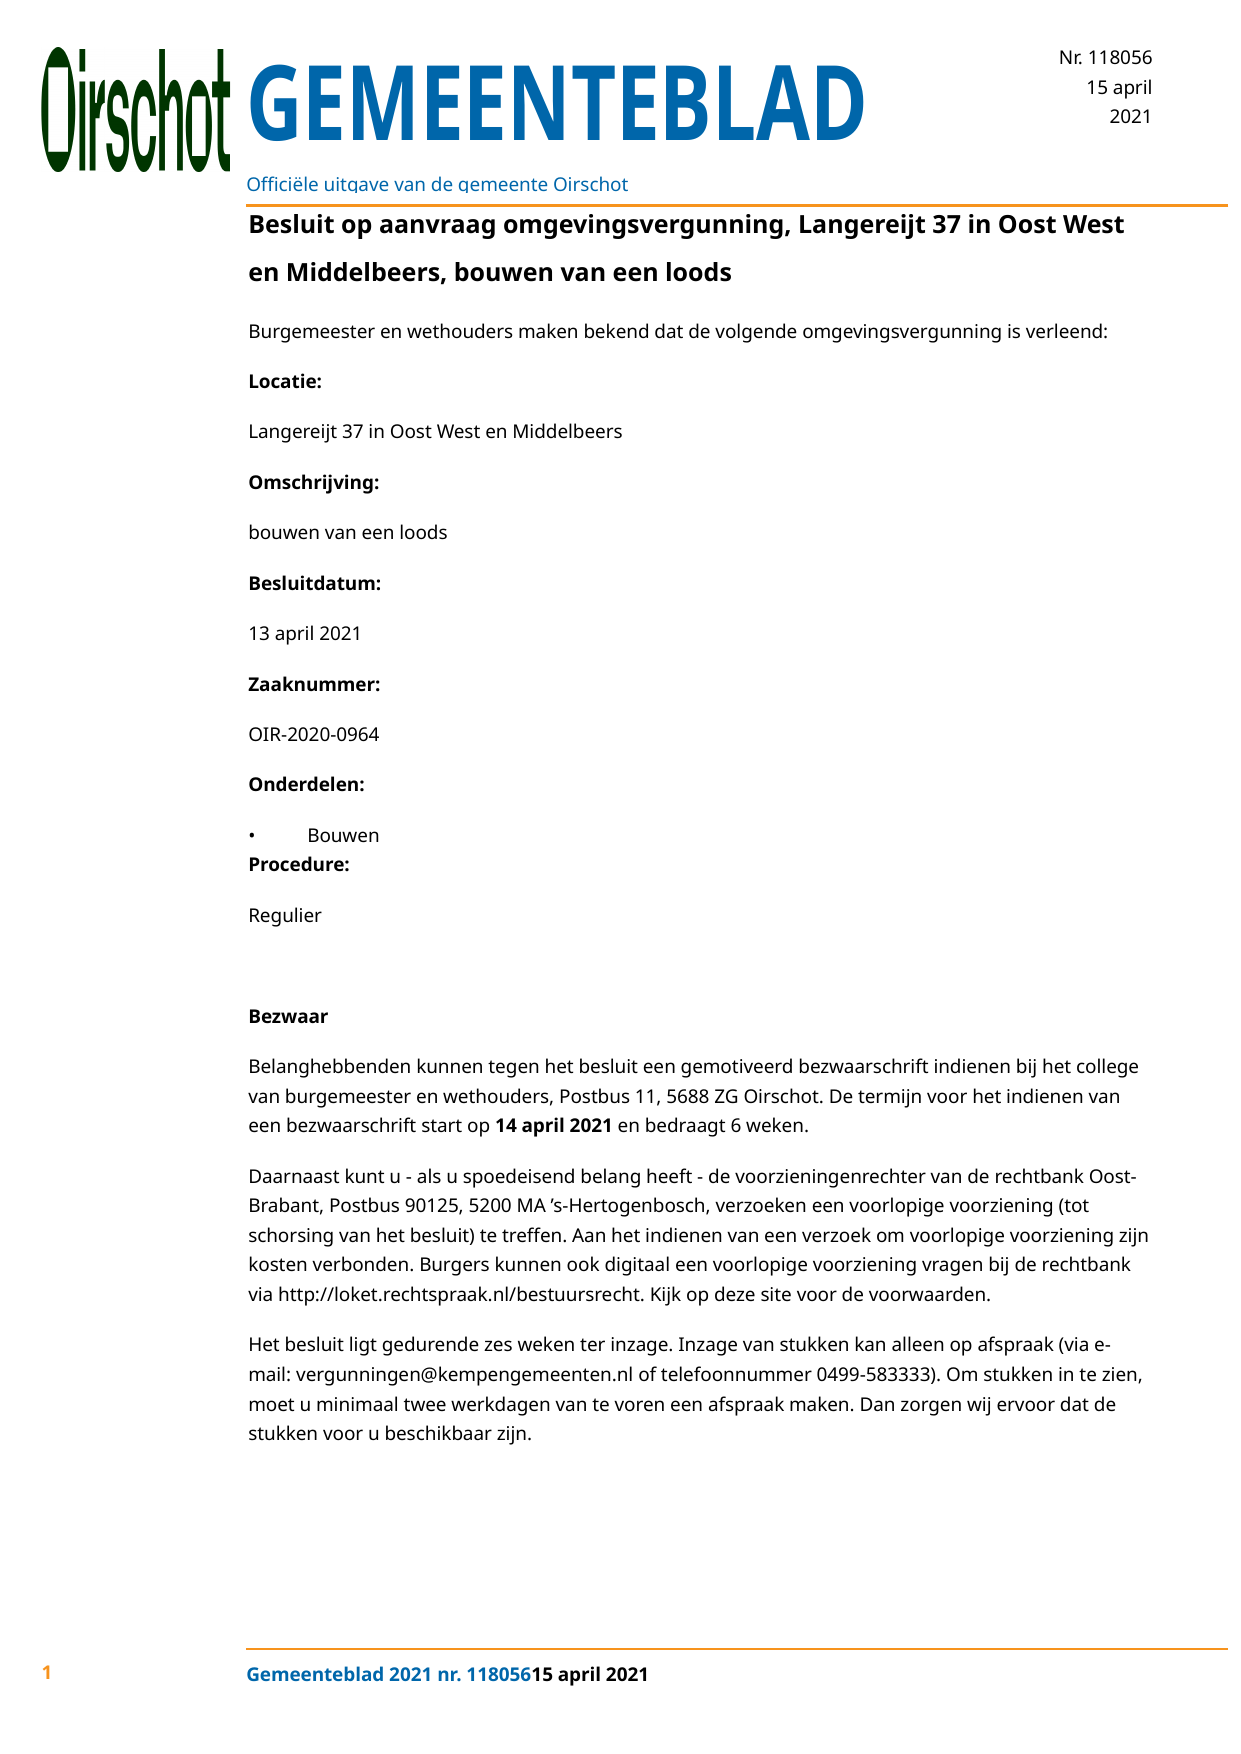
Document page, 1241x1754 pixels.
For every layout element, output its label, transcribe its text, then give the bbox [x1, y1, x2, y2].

text Belanghebbenden kunnen tegen het besluit een gemotiveerd bezwaarschrift indienen bij het college van burgemeester en wethouders, Postbus 11, 5688 ZG Oirschot. De termijn voor het indienen van een bezwaarschrift start op 14 april 2021 en bedraagt 6 weken. [248, 1053, 1152, 1138]
text Procedure: [248, 852, 1152, 877]
text Besluit op aanvraag omgevingsvergunning, Langereijt 37 in Oost West en Middelbeers, bouwen van een loods [248, 207, 1152, 288]
text Het besluit ligt gedurende zes weken ter inzage. Inzage van stukken kan alleen op afspraak (via e-mail: vergunningen@kempengemeenten.nl of telefoonnummer 0499-583333). Om stukken in te zien, moet u minimaal twee werkdagen van te voren een afspraak maken. Dan zorgen wij ervoor dat de stukken voor u beschikbaar zijn. [248, 1332, 1152, 1446]
text Locatie: [248, 368, 1152, 394]
text Bezwaar [248, 1003, 1152, 1029]
text Omschrijving: [248, 469, 1152, 495]
text bouwen van een loods [248, 519, 1152, 545]
text Zaaknummer: [248, 671, 1152, 697]
text OIR-2020-0964 [248, 721, 1152, 747]
text 13 april 2021 [248, 620, 1152, 646]
text Langereijt 37 in Oost West en Middelbeers [248, 419, 1152, 444]
list Bouwen [248, 822, 1152, 848]
text Regulier [248, 902, 1152, 928]
text Onderdelen: [248, 772, 1152, 797]
text Besluitdatum: [248, 570, 1152, 596]
text Burgemeester en wethouders maken bekend dat de volgende omgevingsvergunning is verleend: [248, 318, 1152, 344]
text Daarnaast kunt u - als u spoedeisend belang heeft - de voorzieningenrechter van de rechtbank Oost-Brabant, Postbus 90125, 5200 MA ’s-Hertogenbosch, verzoeken een voorlopige voorziening (tot schorsing van het besluit) te treffen. Aan het indienen van een verzoek om voorlopige voorziening zijn kosten verbonden. Burgers kunnen ook digitaal een voorlopige voorziening vragen bij de rechtbank via http://loket.rechtspraak.nl/bestuursrecht. Kijk op deze site voor de voorwaarden. [248, 1163, 1152, 1307]
picture [41, 47, 231, 172]
